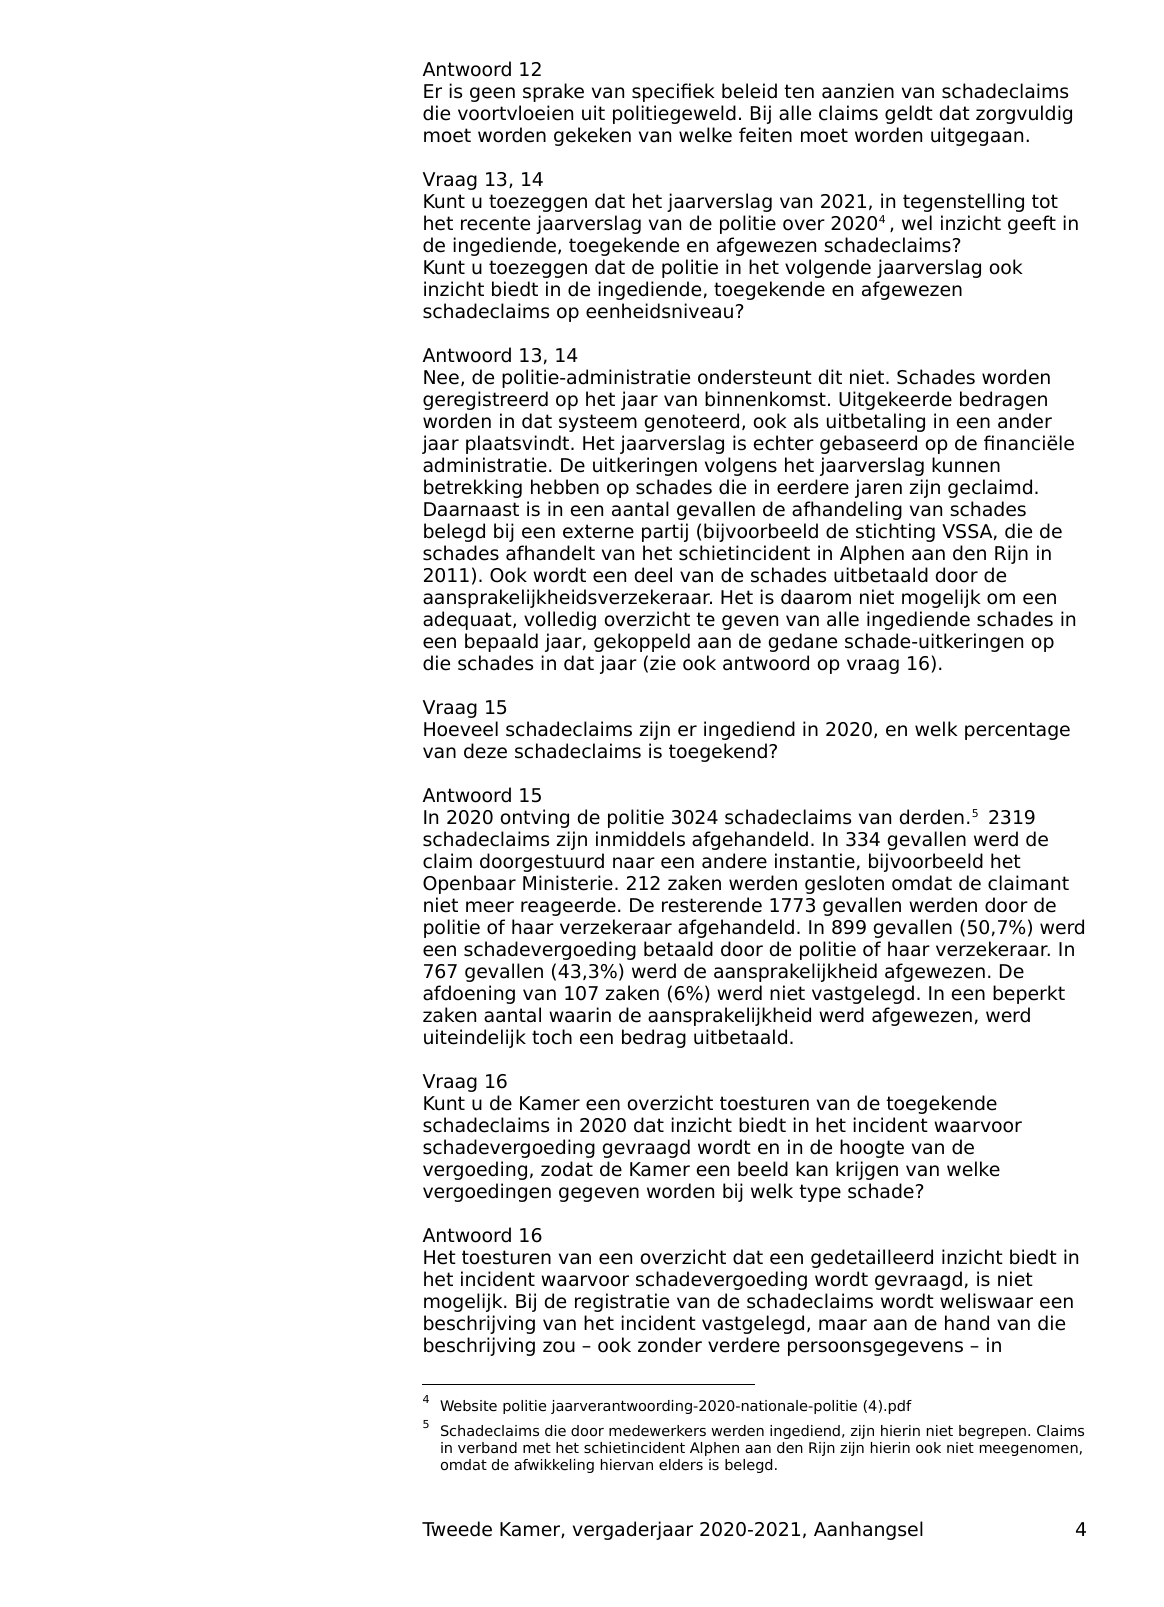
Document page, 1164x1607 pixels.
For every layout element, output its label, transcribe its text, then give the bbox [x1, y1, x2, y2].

text Kunt u toezeggen dat de politie in het volgende jaarverslag ook inzicht biedt in de ingediende, toegekende en afgewezen schadeclaims op eenheidsniveau? [422, 257, 1087, 323]
text Antwoord 16 [422, 1225, 1087, 1247]
text Vraag 15 [422, 697, 1087, 719]
text Antwoord 12 [422, 59, 1087, 81]
text Antwoord 15 [422, 785, 1087, 807]
text Hoeveel schadeclaims zijn er ingediend in 2020, en welk percentage van deze schadeclaims is toegekend? [422, 719, 1087, 763]
text Er is geen sprake van specifiek beleid ten aanzien van schadeclaims die voortvloeien uit politiegeweld. Bij alle claims geldt dat zorgvuldig moet worden gekeken van welke feiten moet worden uitgegaan. [422, 81, 1087, 147]
text Schadeclaims die door medewerkers werden ingediend, zijn hierin niet begrepen. Claims in verband met het schietincident Alphen aan den Rijn zijn hierin ook niet meegenomen, omdat de afwikkeling hiervan elders is belegd. [422, 1418, 1087, 1474]
text Website politie jaarverantwoording-2020-nationale-politie (4).pdf [422, 1393, 1087, 1416]
text Het toesturen van een overzicht dat een gedetailleerd inzicht biedt in het incident waarvoor schadevergoeding wordt gevraagd, is niet mogelijk. Bij de registratie van de schadeclaims wordt weliswaar een beschrijving van het incident vastgelegd, maar aan de hand van die beschrijving zou – ook zonder verdere persoonsgegevens – in [422, 1247, 1087, 1357]
text Vraag 16 [422, 1071, 1087, 1093]
text Kunt u de Kamer een overzicht toesturen van de toegekende schadeclaims in 2020 dat inzicht biedt in het incident waarvoor schadevergoeding gevraagd wordt en in de hoogte van de vergoeding, zodat de Kamer een beeld kan krijgen van welke vergoedingen gegeven worden bij welk type schade? [422, 1093, 1087, 1203]
text In 2020 ontving de politie 3024 schadeclaims van derden. 2319 schadeclaims zijn inmiddels afgehandeld. In 334 gevallen werd de claim doorgestuurd naar een andere instantie, bijvoorbeeld het Openbaar Ministerie. 212 zaken werden gesloten omdat de claimant niet meer reageerde. De resterende 1773 gevallen werden door de politie of haar verzekeraar afgehandeld. In 899 gevallen (50,7%) werd een schadevergoeding betaald door de politie of haar verzekeraar. In 767 gevallen (43,3%) werd de aansprakelijkheid afgewezen. De afdoening van 107 zaken (6%) werd niet vastgelegd. In een beperkt zaken aantal waarin de aansprakelijkheid werd afgewezen, werd uiteindelijk toch een bedrag uitbetaald. [422, 807, 1087, 1049]
text Kunt u toezeggen dat het jaarverslag van 2021, in tegenstelling tot het recente jaarverslag van de politie over 2020, wel inzicht geeft in de ingediende, toegekende en afgewezen schadeclaims? [422, 191, 1087, 257]
text Vraag 13, 14 [422, 169, 1087, 191]
text Antwoord 13, 14 [422, 345, 1087, 367]
text Nee, de politie-administratie ondersteunt dit niet. Schades worden geregistreerd op het jaar van binnenkomst. Uitgekeerde bedragen worden in dat systeem genoteerd, ook als uitbetaling in een ander jaar plaatsvindt. Het jaarverslag is echter gebaseerd op de financiële administratie. De uitkeringen volgens het jaarverslag kunnen betrekking hebben op schades die in eerdere jaren zijn geclaimd. Daarnaast is in een aantal gevallen de afhandeling van schades belegd bij een externe partij (bijvoorbeeld de stichting VSSA, die de schades afhandelt van het schietincident in Alphen aan den Rijn in 2011). Ook wordt een deel van de schades uitbetaald door de aansprakelijkheidsverzekeraar. Het is daarom niet mogelijk om een adequaat, volledig overzicht te geven van alle ingediende schades in een bepaald jaar, gekoppeld aan de gedane schade-uitkeringen op die schades in dat jaar (zie ook antwoord op vraag 16). [422, 367, 1087, 675]
